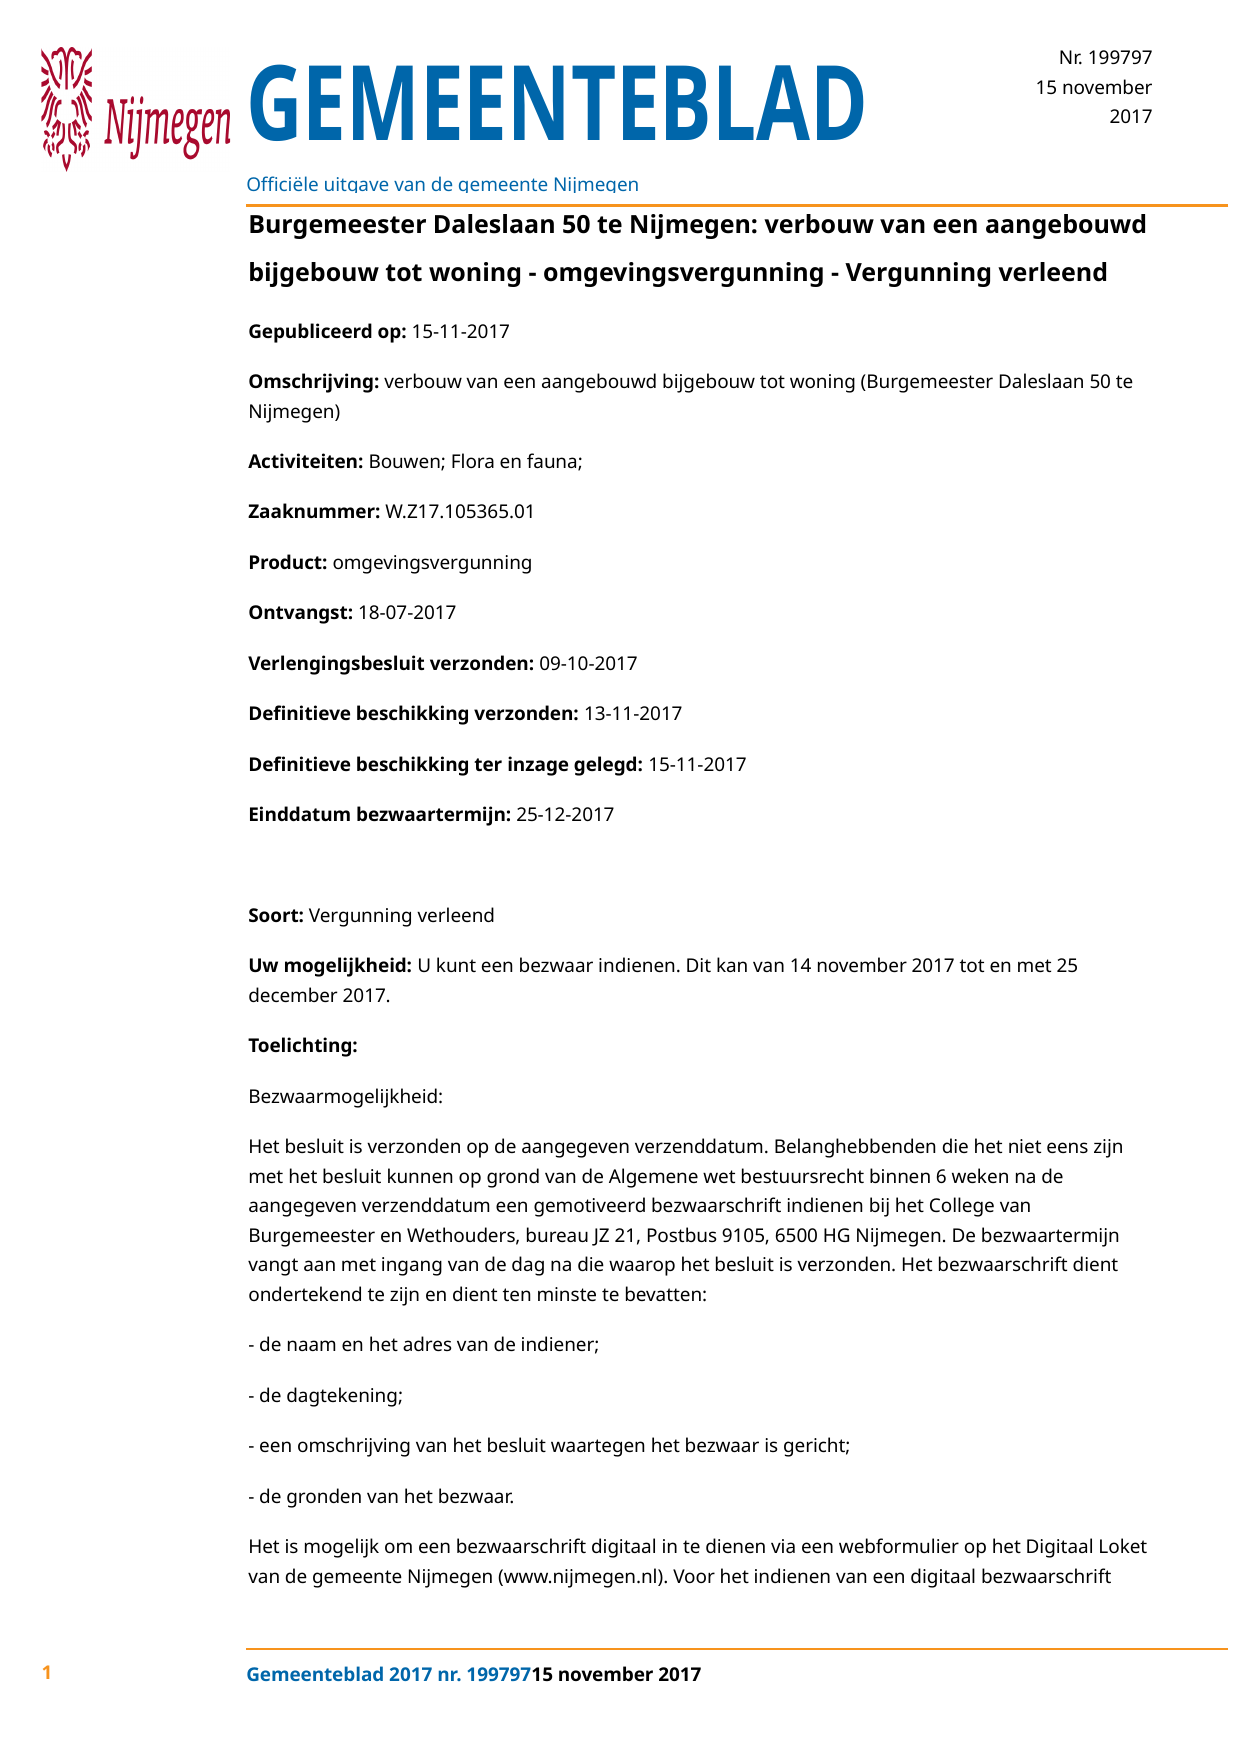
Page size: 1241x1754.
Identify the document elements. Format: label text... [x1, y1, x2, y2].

text Verlengingsbesluit verzonden: 09-10-2017 [248, 650, 1152, 676]
text Product: omgevingsvergunning [248, 549, 1152, 575]
text Burgemeester Daleslaan 50 te Nijmegen: verbouw van een aangebouwd bijgebouw tot woning - omgevingsvergunning - Vergunning verleend [248, 207, 1152, 288]
text Activiteiten: Bouwen; Flora en fauna; [248, 448, 1152, 474]
text Definitieve beschikking verzonden: 13-11-2017 [248, 700, 1152, 726]
text - een omschrijving van het besluit waartegen het bezwaar is gericht; [248, 1432, 1152, 1458]
picture [41, 47, 231, 172]
text Definitieve beschikking ter inzage gelegd: 15-11-2017 [248, 751, 1152, 777]
text Het besluit is verzonden op de aangegeven verzenddatum. Belanghebbenden die het niet eens zijn met het besluit kunnen op grond van de Algemene wet bestuursrecht binnen 6 weken na de aangegeven verzenddatum een gemotiveerd bezwaarschrift indienen bij het College van Burgemeester en Wethouders, bureau JZ 21, Postbus 9105, 6500 HG Nijmegen. De bezwaartermijn vangt aan met ingang van de dag na die waarop het besluit is verzonden. Het bezwaarschrift dient ondertekend te zijn en dient ten minste te bevatten: [248, 1133, 1152, 1307]
text Ontvangst: 18-07-2017 [248, 599, 1152, 625]
text Bezwaarmogelijkheid: [248, 1083, 1152, 1109]
text Uw mogelijkheid: U kunt een bezwaar indienen. Dit kan van 14 november 2017 tot en met 25 december 2017. [248, 952, 1152, 1008]
text Zaaknummer: W.Z17.105365.01 [248, 499, 1152, 524]
text Toelichting: [248, 1032, 1152, 1058]
text Einddatum bezwaartermijn: 25-12-2017 [248, 801, 1152, 827]
text Het is mogelijk om een bezwaarschrift digitaal in te dienen via een webformulier op het Digitaal Loket van de gemeente Nijmegen (www.nijmegen.nl). Voor het indienen van een digitaal bezwaarschrift [248, 1533, 1152, 1589]
text - de naam en het adres van de indiener; [248, 1332, 1152, 1357]
text - de gronden van het bezwaar. [248, 1483, 1152, 1509]
text Omschrijving: verbouw van een aangebouwd bijgebouw tot woning (Burgemeester Daleslaan 50 te Nijmegen) [248, 368, 1152, 424]
text - de dagtekening; [248, 1382, 1152, 1408]
text Gepubliceerd op: 15-11-2017 [248, 318, 1152, 344]
text Soort: Vergunning verleend [248, 902, 1152, 928]
